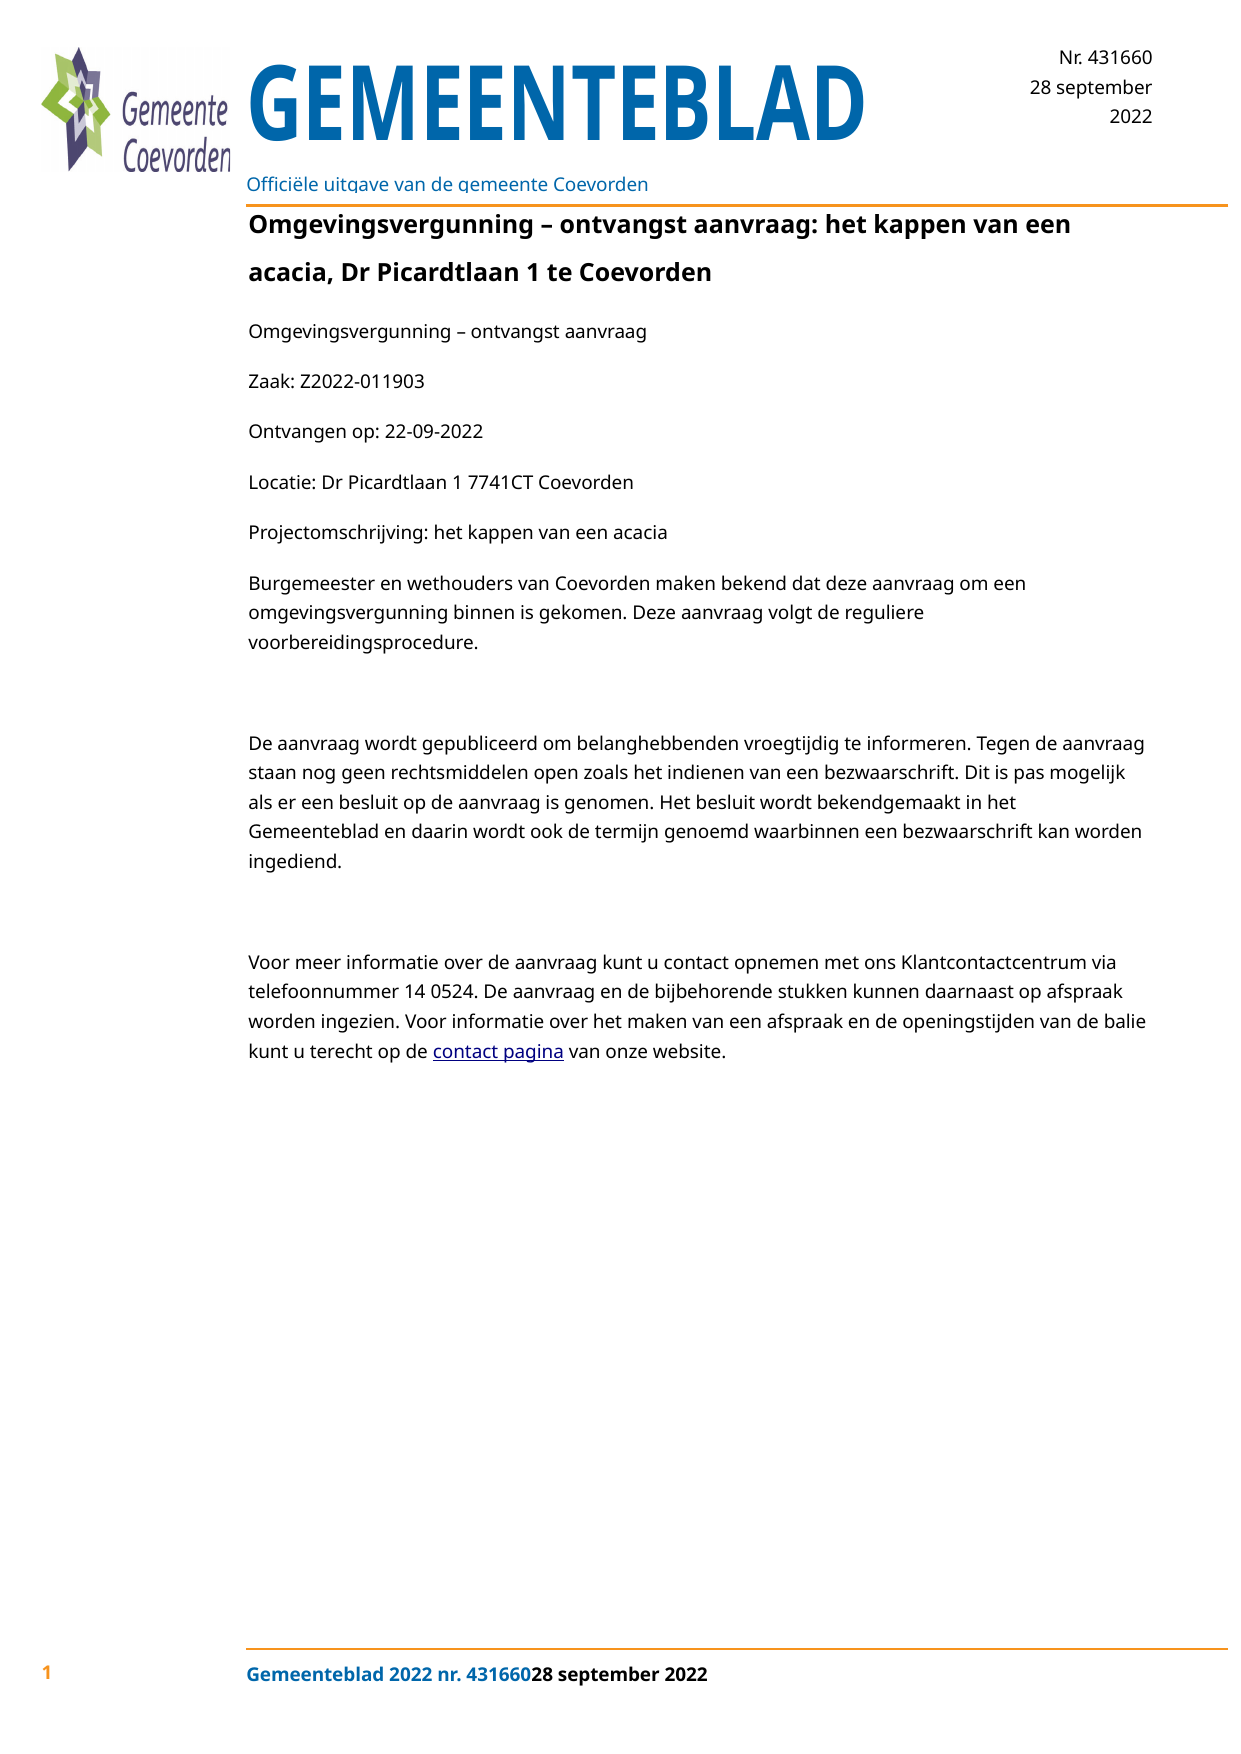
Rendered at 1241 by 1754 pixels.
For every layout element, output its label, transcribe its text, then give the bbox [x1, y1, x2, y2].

text De aanvraag wordt gepubliceerd om belanghebbenden vroegtijdig te informeren. Tegen de aanvraag staan nog geen rechtsmiddelen open zoals het indienen van een bezwaarschrift. Dit is pas mogelijk als er een besluit op de aanvraag is genomen. Het besluit wordt bekendgemaakt in het Gemeenteblad en daarin wordt ook de termijn genoemd waarbinnen een bezwaarschrift kan worden ingediend. [248, 730, 1152, 874]
text Projectomschrijving: het kappen van een acacia [248, 519, 1152, 545]
text Ontvangen op: 22-09-2022 [248, 419, 1152, 444]
picture [41, 47, 231, 172]
text Omgevingsvergunning – ontvangst aanvraag: het kappen van een acacia, Dr Picardtlaan 1 te Coevorden [248, 207, 1152, 288]
text Burgemeester en wethouders van Coevorden maken bekend dat deze aanvraag om een omgevingsvergunning binnen is gekomen. Deze aanvraag volgt de reguliere voorbereidingsprocedure. [248, 570, 1152, 655]
text Omgevingsvergunning – ontvangst aanvraag [248, 318, 1152, 344]
text Voor meer informatie over de aanvraag kunt u contact opnemen met ons Klantcontactcentrum via telefoonnummer 14 0524. De aanvraag en de bijbehorende stukken kunnen daarnaast op afspraak worden ingezien. Voor informatie over het maken van een afspraak en de openingstijden van de balie kunt u terecht op de contact pagina van onze website. [248, 949, 1152, 1064]
text Zaak: Z2022-011903 [248, 368, 1152, 394]
text Locatie: Dr Picardtlaan 1 7741CT Coevorden [248, 469, 1152, 495]
